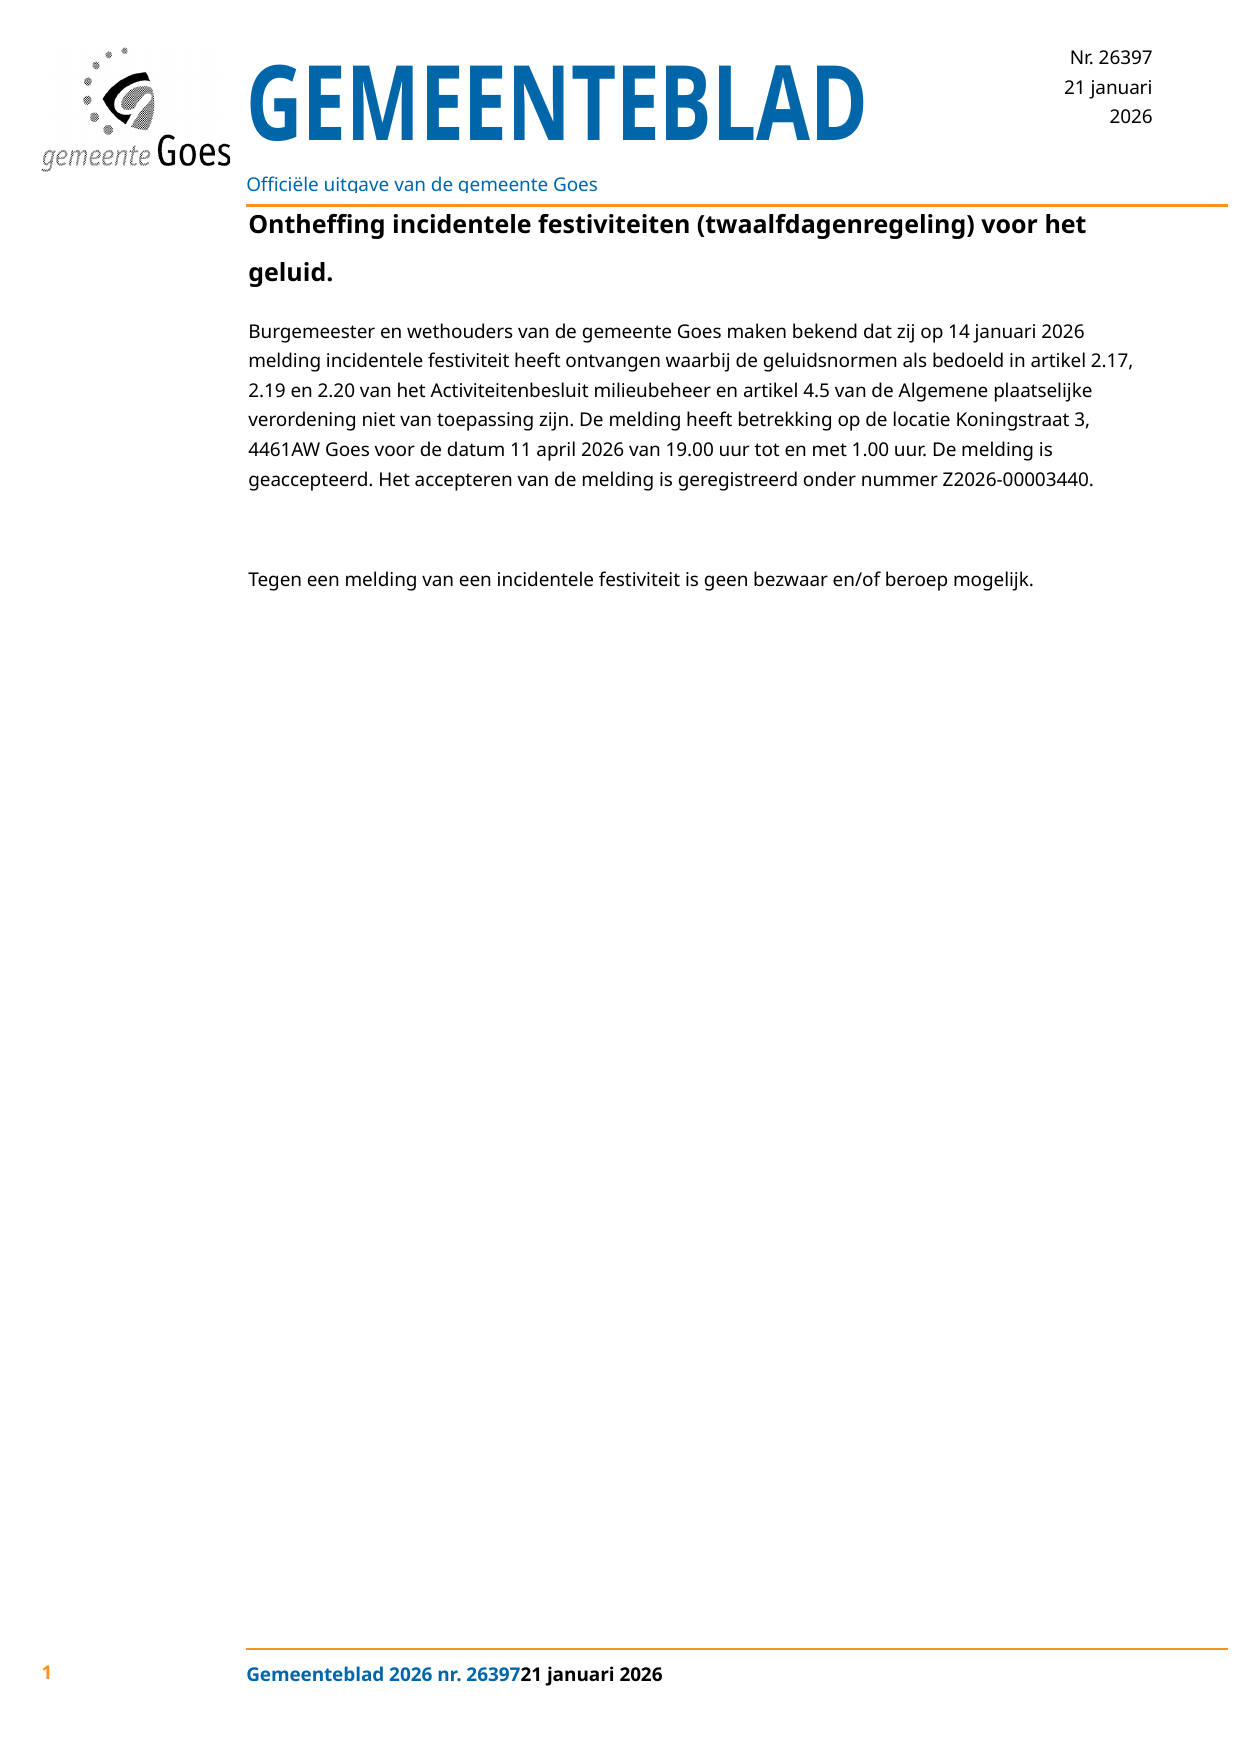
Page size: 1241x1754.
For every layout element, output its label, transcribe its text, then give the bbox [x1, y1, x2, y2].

picture [41, 47, 231, 172]
text Tegen een melding van een incidentele festiviteit is geen bezwaar en/of beroep mogelijk. [248, 567, 1152, 592]
text Burgemeester en wethouders van de gemeente Goes maken bekend dat zij op 14 januari 2026 melding incidentele festiviteit heeft ontvangen waarbij de geluidsnormen als bedoeld in artikel 2.17, 2.19 en 2.20 van het Activiteitenbesluit milieubeheer en artikel 4.5 van de Algemene plaatselijke verordening niet van toepassing zijn. De melding heeft betrekking op de locatie Koningstraat 3, 4461AW Goes voor de datum 11 april 2026 van 19.00 uur tot en met 1.00 uur. De melding is geaccepteerd. Het accepteren van de melding is geregistreerd onder nummer Z2026-00003440. [248, 318, 1152, 492]
text Ontheffing incidentele festiviteiten (twaalfdagenregeling) voor het geluid. [248, 207, 1152, 288]
